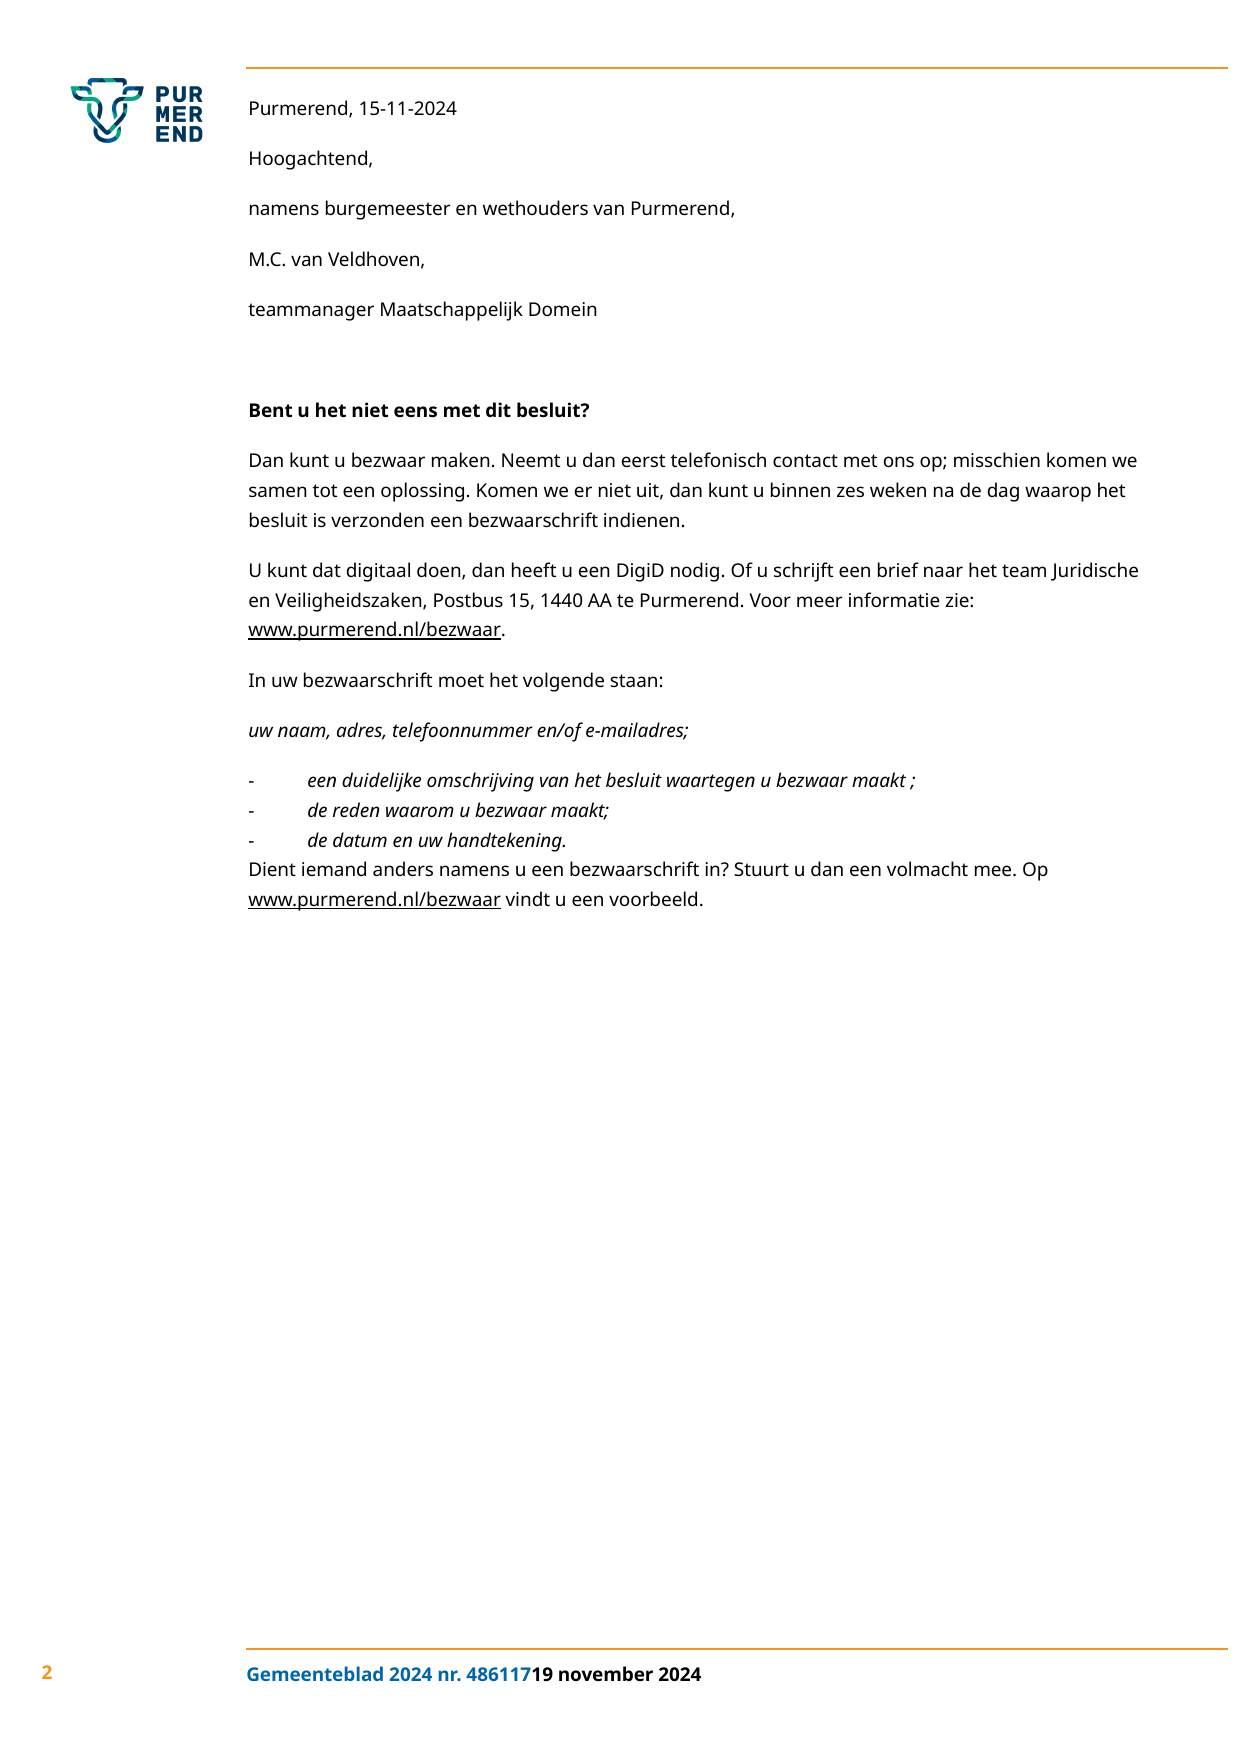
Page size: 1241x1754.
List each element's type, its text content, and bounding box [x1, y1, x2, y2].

list de datum en uw handtekening. [248, 827, 1152, 853]
picture [41, 47, 231, 172]
text namens burgemeester en wethouders van Purmerend, [248, 196, 1152, 221]
text Bent u het niet eens met dit besluit? [248, 397, 1152, 423]
text Hoogachtend, [248, 145, 1152, 171]
text U kunt dat digitaal doen, dan heeft u een DigiD nodig. Of u schrijft een brief naar het team Juridische en Veiligheidszaken, Postbus 15, 1440 AA te Purmerend. Voor meer informatie zie: www.purmerend.nl/bezwaar. [248, 557, 1152, 642]
text Dan kunt u bezwaar maken. Neemt u dan eerst telefonisch contact met ons op; misschien komen we samen tot een oplossing. Komen we er niet uit, dan kunt u binnen zes weken na de dag waarop het besluit is verzonden een bezwaarschrift indienen. [248, 448, 1152, 533]
list een duidelijke omschrijving van het besluit waartegen u bezwaar maakt ; [248, 768, 1152, 793]
text M.C. van Veldhoven, [248, 246, 1152, 272]
text Purmerend, 15-11-2024 [248, 95, 1152, 121]
text Dient iemand anders namens u een bezwaarschrift in? Stuurt u dan een volmacht mee. Op www.purmerend.nl/bezwaar vindt u een voorbeeld. [248, 856, 1152, 912]
text uw naam, adres, telefoonnummer en/of e-mailadres; [248, 717, 1152, 743]
list de reden waarom u bezwaar maakt; [248, 797, 1152, 823]
text teammanager Maatschappelijk Domein [248, 296, 1152, 322]
text In uw bezwaarschrift moet het volgende staan: [248, 667, 1152, 693]
